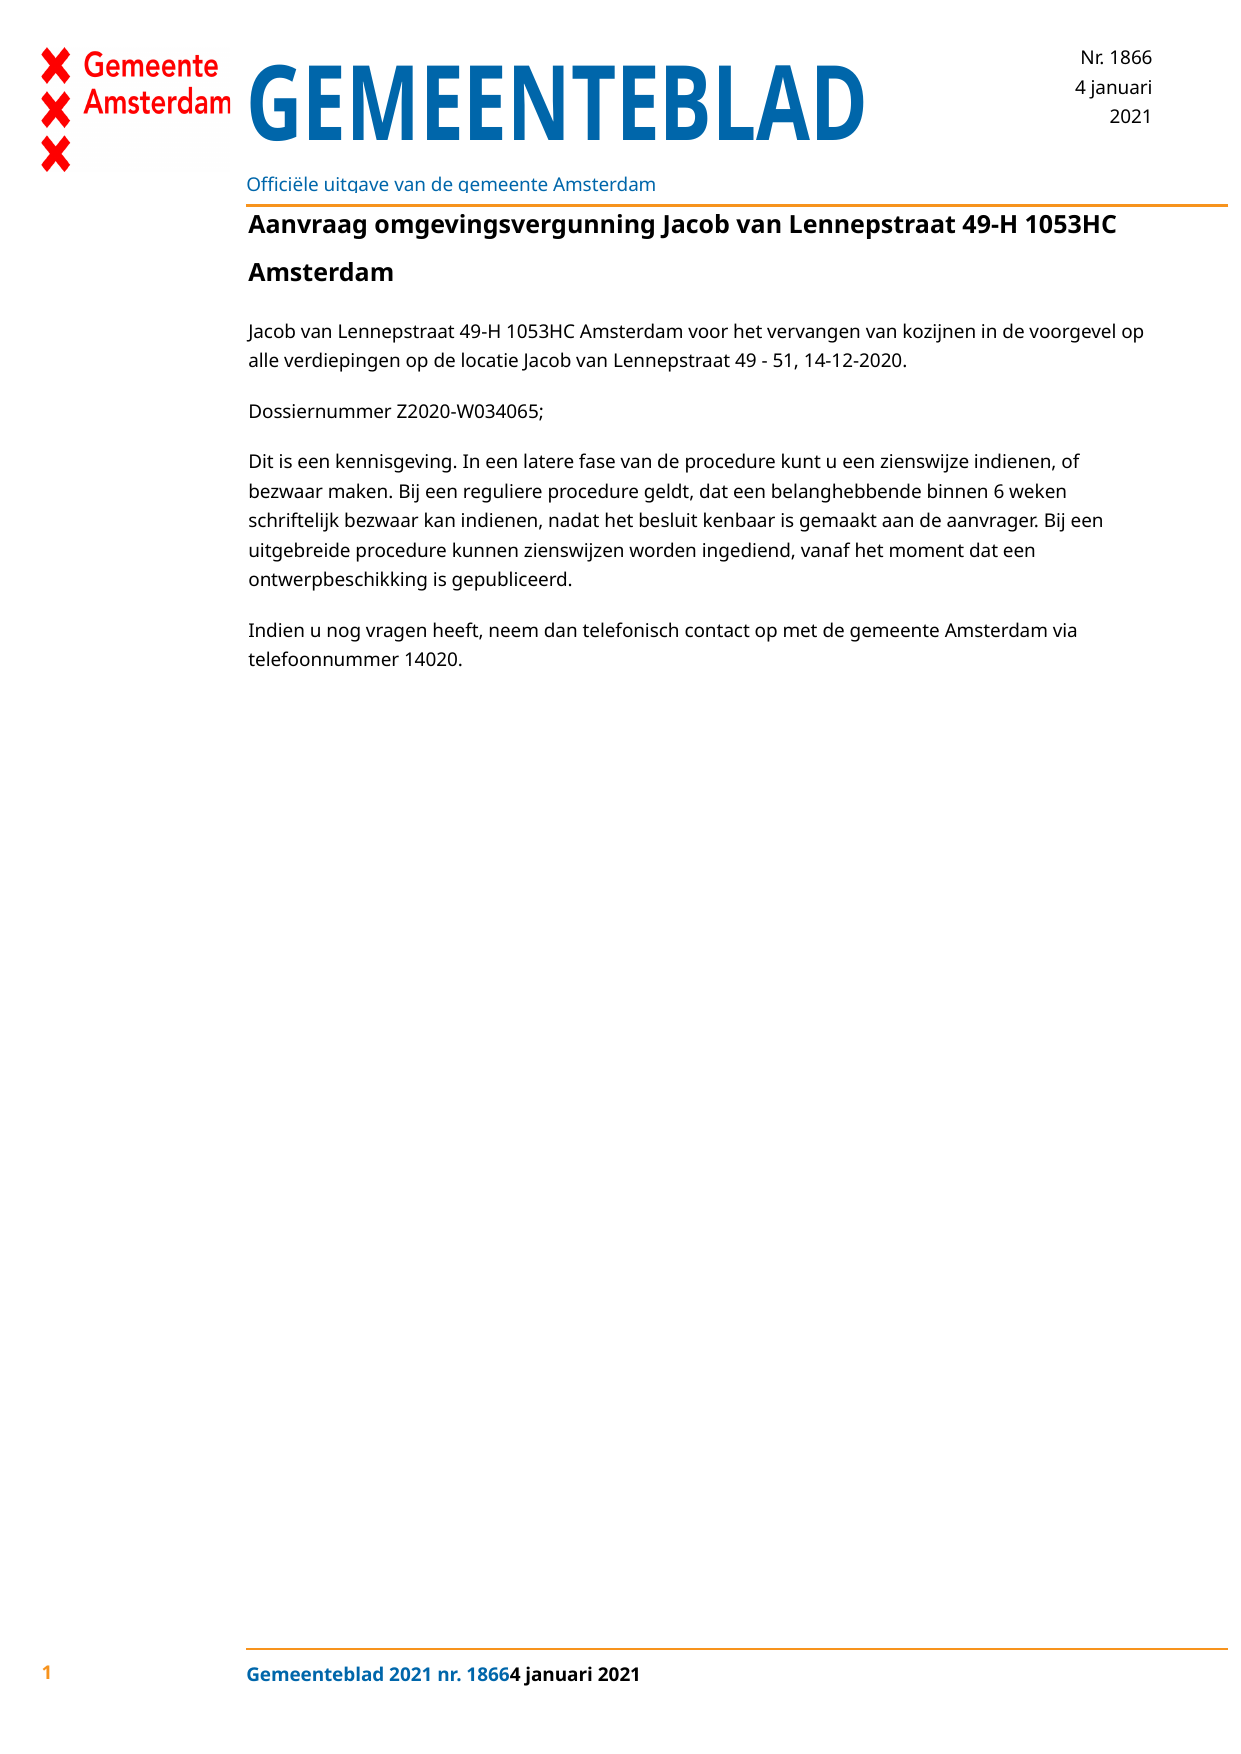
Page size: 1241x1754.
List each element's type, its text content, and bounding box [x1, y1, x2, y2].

text Aanvraag omgevingsvergunning Jacob van Lennepstraat 49-H 1053HC Amsterdam [248, 207, 1152, 288]
text Indien u nog vragen heeft, neem dan telefonisch contact op met de gemeente Amsterdam via telefoonnummer 14020. [248, 617, 1152, 672]
text Dit is een kennisgeving. In een latere fase van de procedure kunt u een zienswijze indienen, of bezwaar maken. Bij een reguliere procedure geldt, dat een belanghebbende binnen 6 weken schriftelijk bezwaar kan indienen, nadat het besluit kenbaar is gemaakt aan de aanvrager. Bij een uitgebreide procedure kunnen zienswijzen worden ingediend, vanaf het moment dat een ontwerpbeschikking is gepubliceerd. [248, 448, 1152, 592]
text Dossiernummer Z2020-W034065; [248, 398, 1152, 424]
text Jacob van Lennepstraat 49-H 1053HC Amsterdam voor het vervangen van kozijnen in de voorgevel op alle verdiepingen op de locatie Jacob van Lennepstraat 49 - 51, 14-12-2020. [248, 318, 1152, 373]
picture [41, 47, 231, 172]
